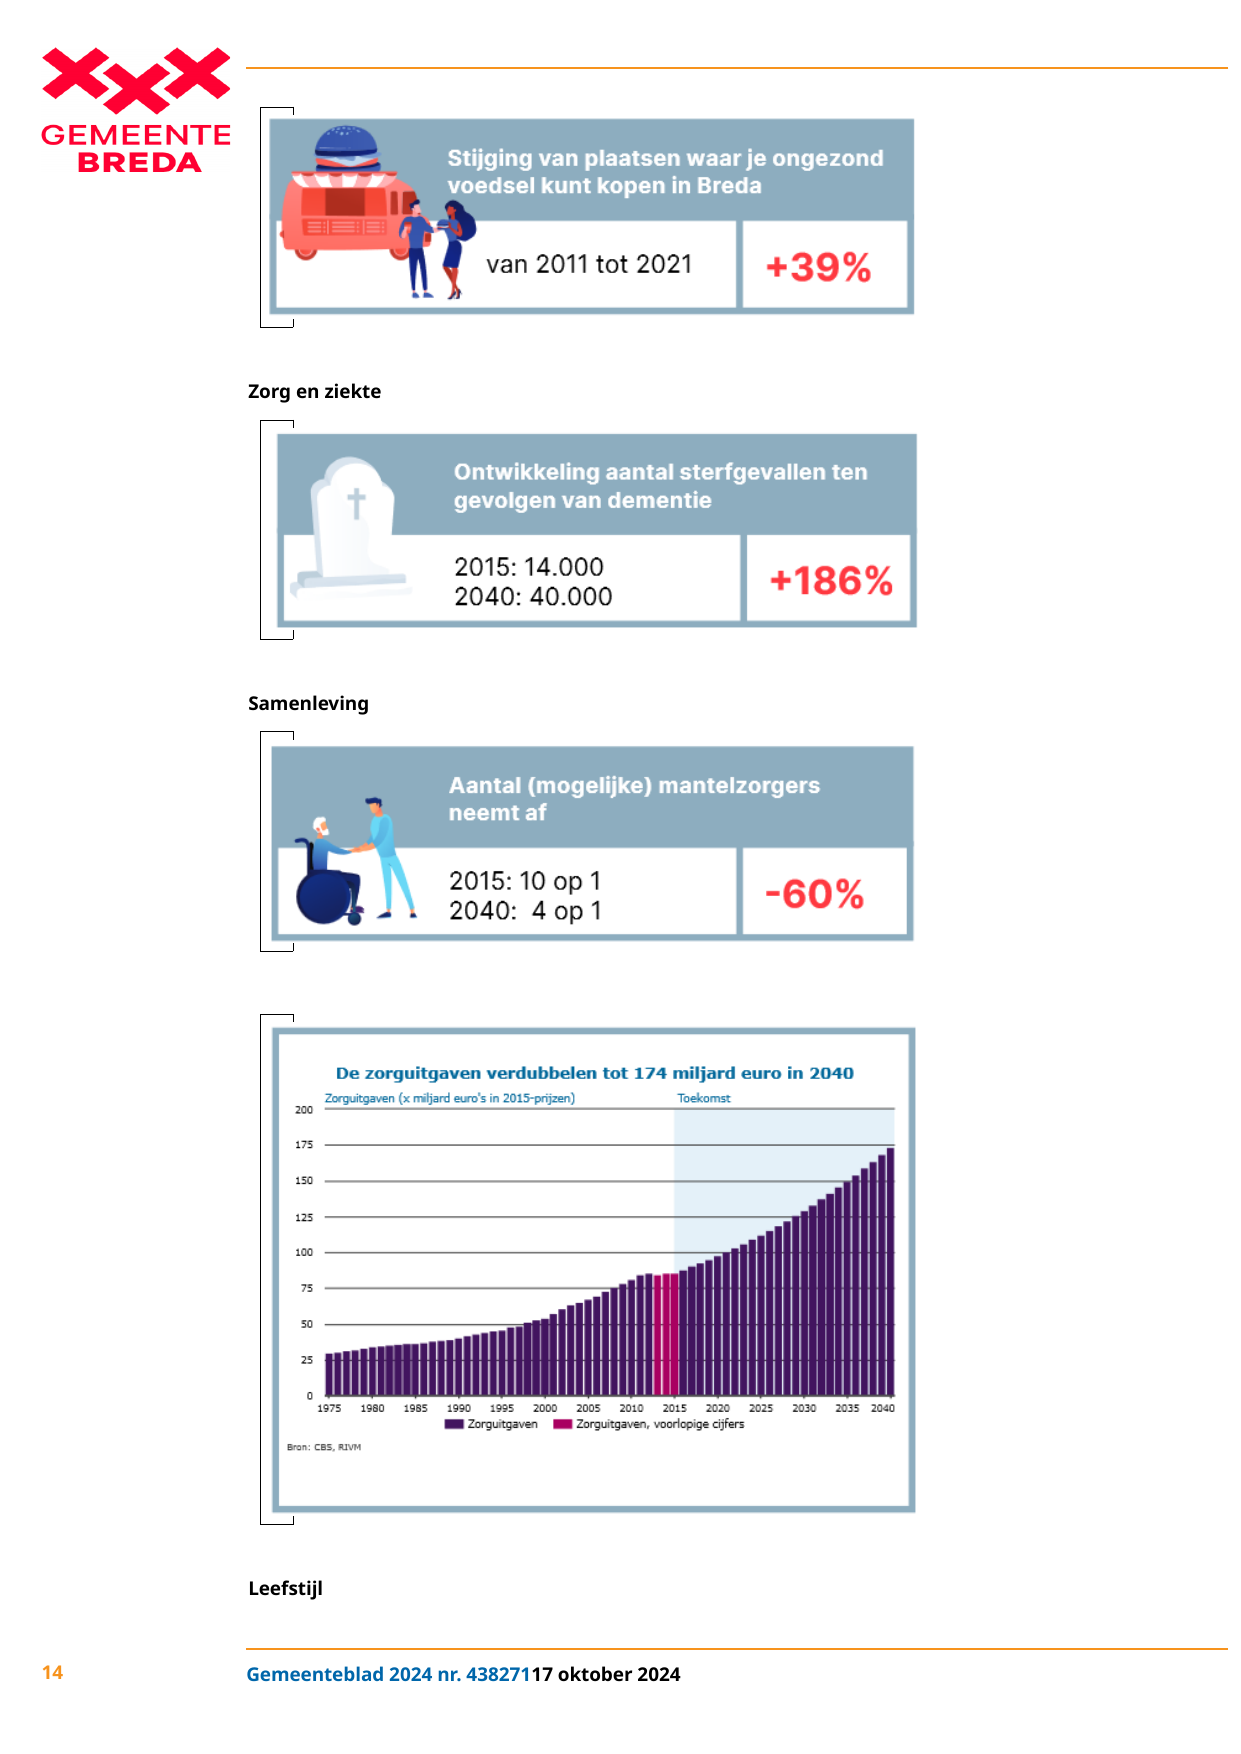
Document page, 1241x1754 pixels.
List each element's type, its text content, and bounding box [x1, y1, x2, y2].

picture [268, 428, 918, 630]
picture [268, 740, 918, 943]
text Leefstijl [248, 1575, 1152, 1601]
picture [268, 115, 918, 319]
text Samenleving [248, 690, 1152, 716]
text Zorg en ziekte [248, 378, 1152, 404]
picture [41, 47, 231, 172]
picture [268, 1022, 918, 1516]
